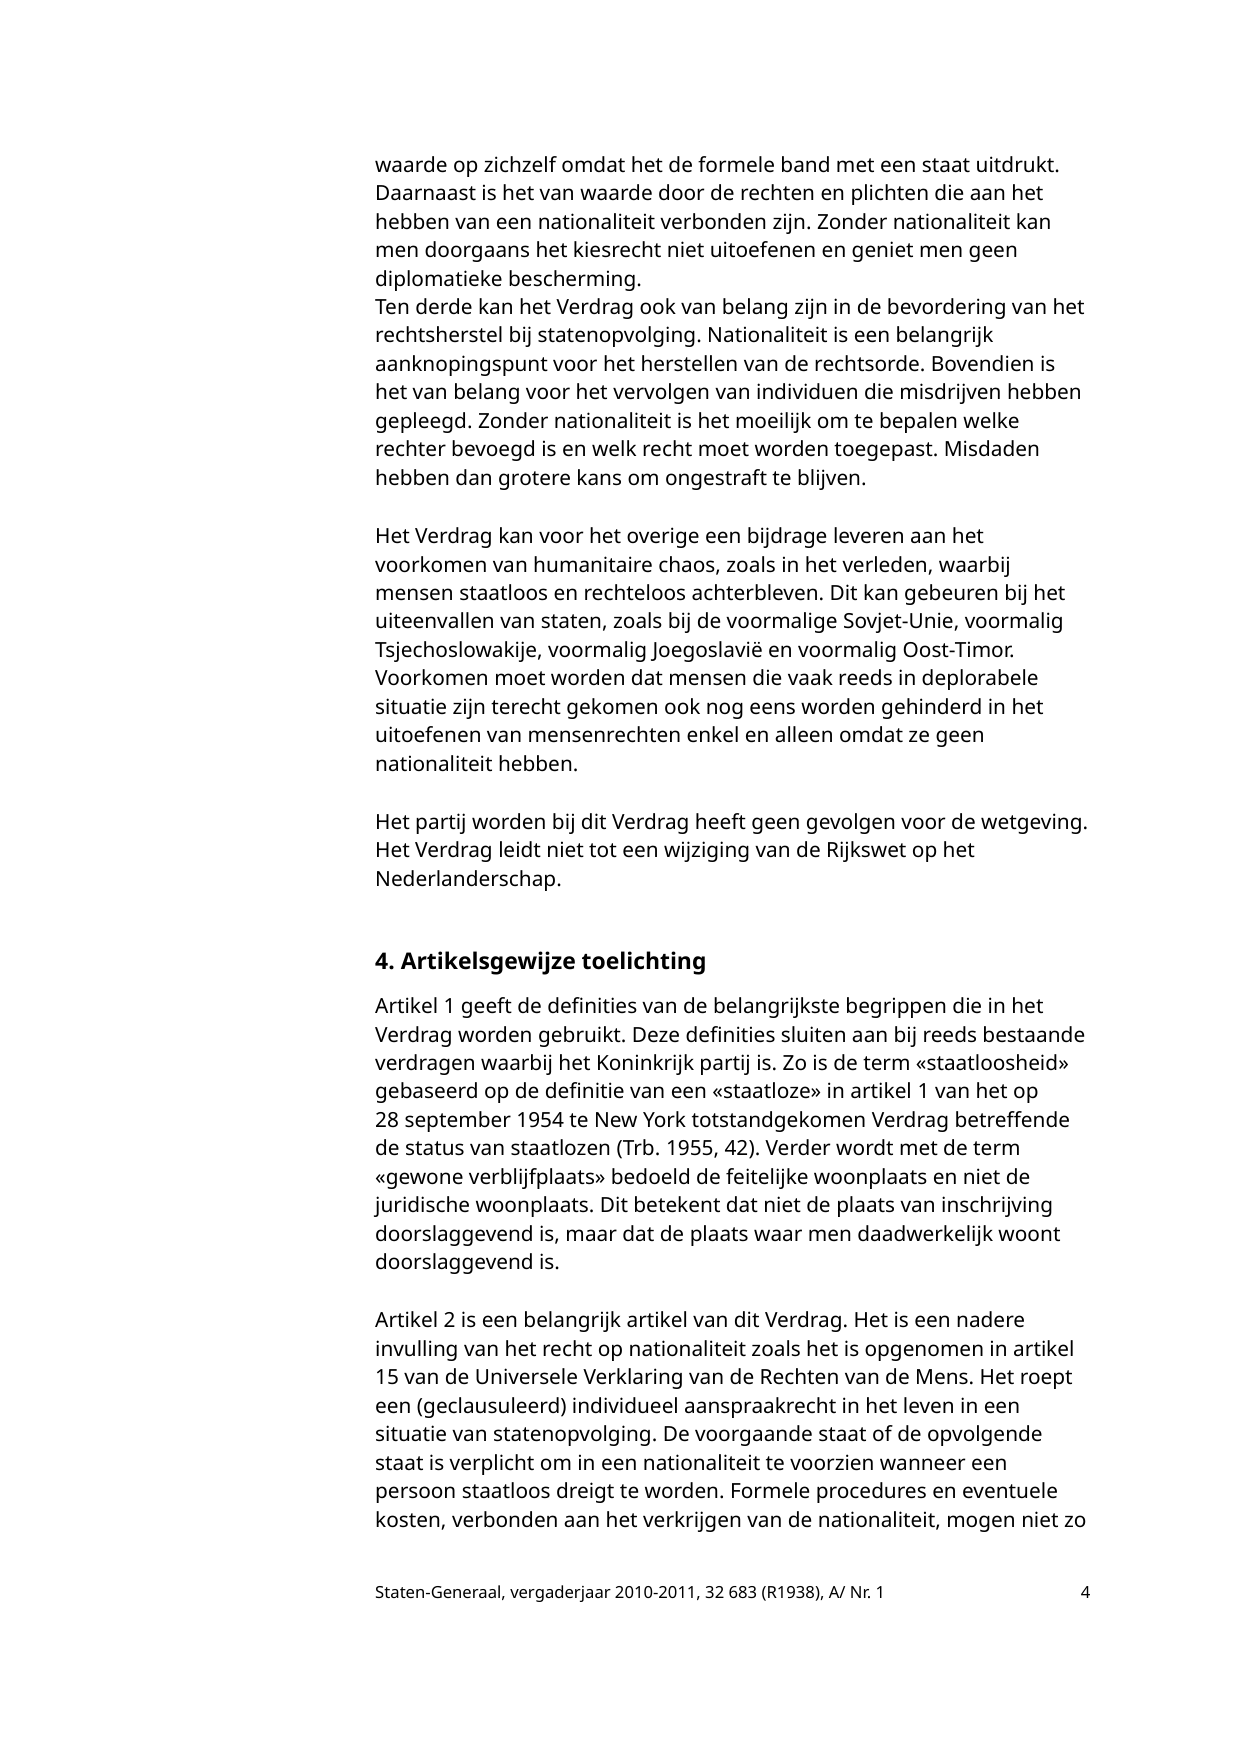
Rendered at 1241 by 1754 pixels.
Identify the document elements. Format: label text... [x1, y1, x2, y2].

text Artikel 2 is een belangrijk artikel van dit Verdrag. Het is een nadere invulling van het recht op nationaliteit zoals het is opgenomen in artikel 15 van de Universele Verklaring van de Rechten van de Mens. Het roept een (geclausuleerd) individueel aanspraakrecht in het leven in een situatie van statenopvolging. De voorgaande staat of de opvolgende staat is verplicht om in een nationaliteit te voorzien wanneer een persoon staatloos dreigt te worden. Formele procedures en eventuele kosten, verbonden aan het verkrijgen van de nationaliteit, mogen niet zo [375, 1306, 1090, 1533]
text Het partij worden bij dit Verdrag heeft geen gevolgen voor de wetgeving. Het Verdrag leidt niet tot een wijziging van de Rijkswet op het Nederlanderschap. [375, 807, 1090, 892]
subtitle 4. Artikelsgewijze toelichting [375, 945, 1090, 976]
text Artikel 1 geeft de definities van de belangrijkste begrippen die in het Verdrag worden gebruikt. Deze definities sluiten aan bij reeds bestaande verdragen waarbij het Koninkrijk partij is. Zo is de term «staatloosheid» gebaseerd op de definitie van een «staatloze» in artikel 1 van het op 28 september 1954 te New York totstandgekomen Verdrag betreffende de status van staatlozen (Trb. 1955, 42). Verder wordt met de term «gewone verblijfplaats» bedoeld de feitelijke woonplaats en niet de juridische woonplaats. Dit betekent dat niet de plaats van inschrijving doorslaggevend is, maar dat de plaats waar men daadwerkelijk woont doorslaggevend is. [375, 991, 1090, 1276]
text Ten derde kan het Verdrag ook van belang zijn in de bevordering van het rechtsherstel bij statenopvolging. Nationaliteit is een belangrijk aanknopingspunt voor het herstellen van de rechtsorde. Bovendien is het van belang voor het vervolgen van individuen die misdrijven hebben gepleegd. Zonder nationaliteit is het moeilijk om te bepalen welke rechter bevoegd is en welk recht moet worden toegepast. Misdaden hebben dan grotere kans om ongestraft te blijven. [375, 292, 1090, 491]
text Het Verdrag kan voor het overige een bijdrage leveren aan het voorkomen van humanitaire chaos, zoals in het verleden, waarbij mensen staatloos en rechteloos achterbleven. Dit kan gebeuren bij het uiteenvallen van staten, zoals bij de voormalige Sovjet-Unie, voormalig Tsjechoslowakije, voormalig Joegoslavië en voormalig Oost-Timor. Voorkomen moet worden dat mensen die vaak reeds in deplorabele situatie zijn terecht gekomen ook nog eens worden gehinderd in het uitoefenen van mensenrechten enkel en alleen omdat ze geen nationaliteit hebben. [375, 521, 1090, 777]
text waarde op zichzelf omdat het de formele band met een staat uitdrukt. Daarnaast is het van waarde door de rechten en plichten die aan het hebben van een nationaliteit verbonden zijn. Zonder nationaliteit kan men doorgaans het kiesrecht niet uitoefenen en geniet men geen diplomatieke bescherming. [375, 150, 1090, 292]
